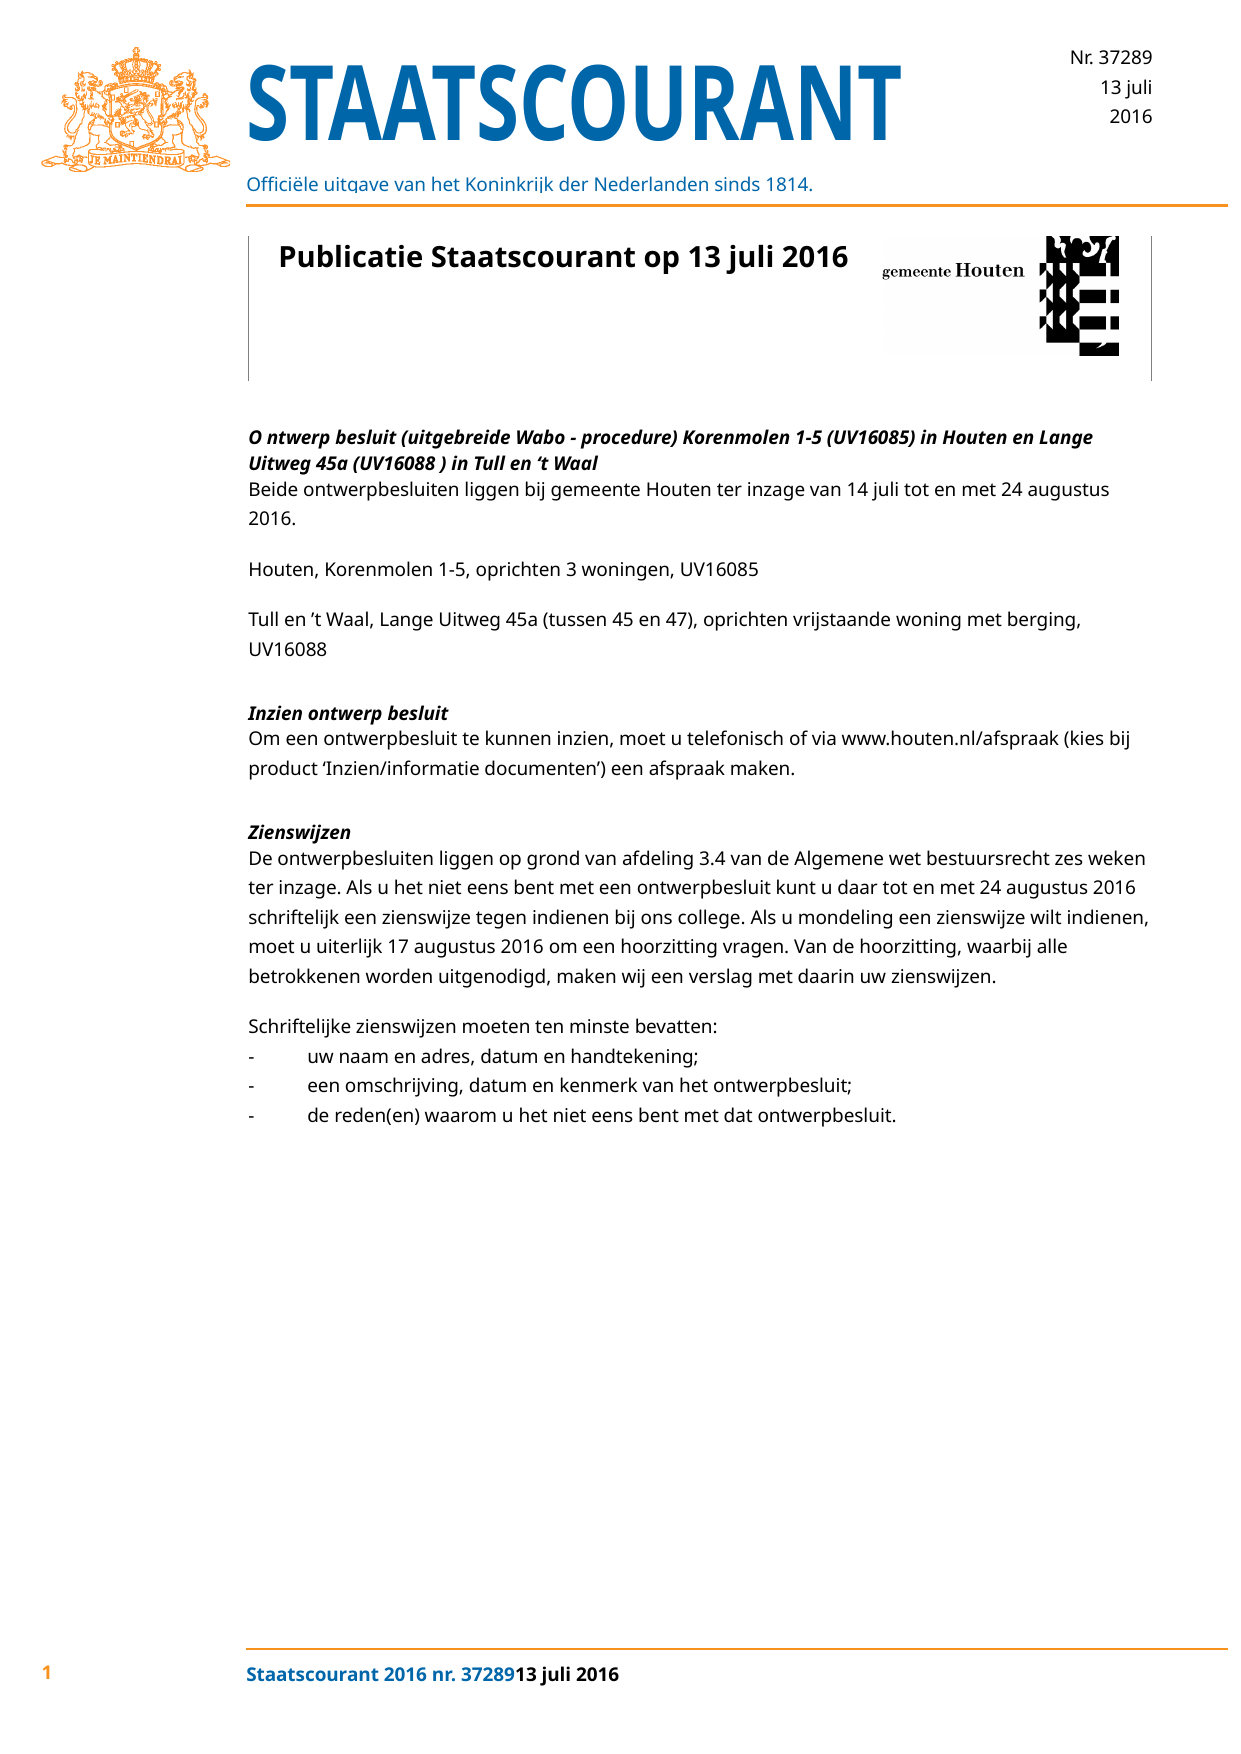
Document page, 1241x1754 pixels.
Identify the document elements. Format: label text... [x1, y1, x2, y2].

list een omschrijving, datum en kenmerk van het ontwerpbesluit; [248, 1073, 1152, 1098]
text Beide ontwerpbesluiten liggen bij gemeente Houten ter inzage van 14 juli tot en met 24 augustus 2016. [248, 476, 1152, 531]
table_header [850, 236, 1151, 381]
table_header Publicatie Staatscourant op 13 juli 2016 [249, 236, 850, 381]
picture [882, 236, 1119, 356]
list de reden(en) waarom u het niet eens bent met dat ontwerpbesluit. [248, 1102, 1152, 1128]
text Tull en ’t Waal, Lange Uitweg 45a (tussen 45 en 47), oprichten vrijstaande woning met berging, UV16088 [248, 606, 1152, 661]
text De ontwerpbesluiten liggen op grond van afdeling 3.4 van de Algemene wet bestuursrecht zes weken ter inzage. Als u het niet eens bent met een ontwerpbesluit kunt u daar tot en met 24 augustus 2016 schriftelijk een zienswijze tegen indienen bij ons college. Als u mondeling een zienswijze wilt indienen, moet u uiterlijk 17 augustus 2016 om een hoorzitting vragen. Van de hoorzitting, waarbij alle betrokkenen worden uitgenodigd, maken wij een verslag met daarin uw zienswijzen. [248, 845, 1152, 989]
picture [41, 47, 231, 172]
text Zienswijzen [248, 819, 1152, 845]
text Inzien ontwerp besluit [248, 700, 1152, 725]
text Houten, Korenmolen 1-5, oprichten 3 woningen, UV16085 [248, 556, 1152, 581]
text Schriftelijke zienswijzen moeten ten minste bevatten: [248, 1013, 1152, 1039]
text O ntwerp besluit (uitgebreide Wabo - procedure) Korenmolen 1-5 (UV16085) in Houten en Lange Uitweg 45a (UV16088 ) in Tull en ‘t Waal [248, 424, 1152, 476]
text Om een ontwerpbesluit te kunnen inzien, moet u telefonisch of via www.houten.nl/afspraak (kies bij product ‘Inzien/informatie documenten’) een afspraak maken. [248, 725, 1152, 781]
list uw naam en adres, datum en handtekening; [248, 1043, 1152, 1069]
